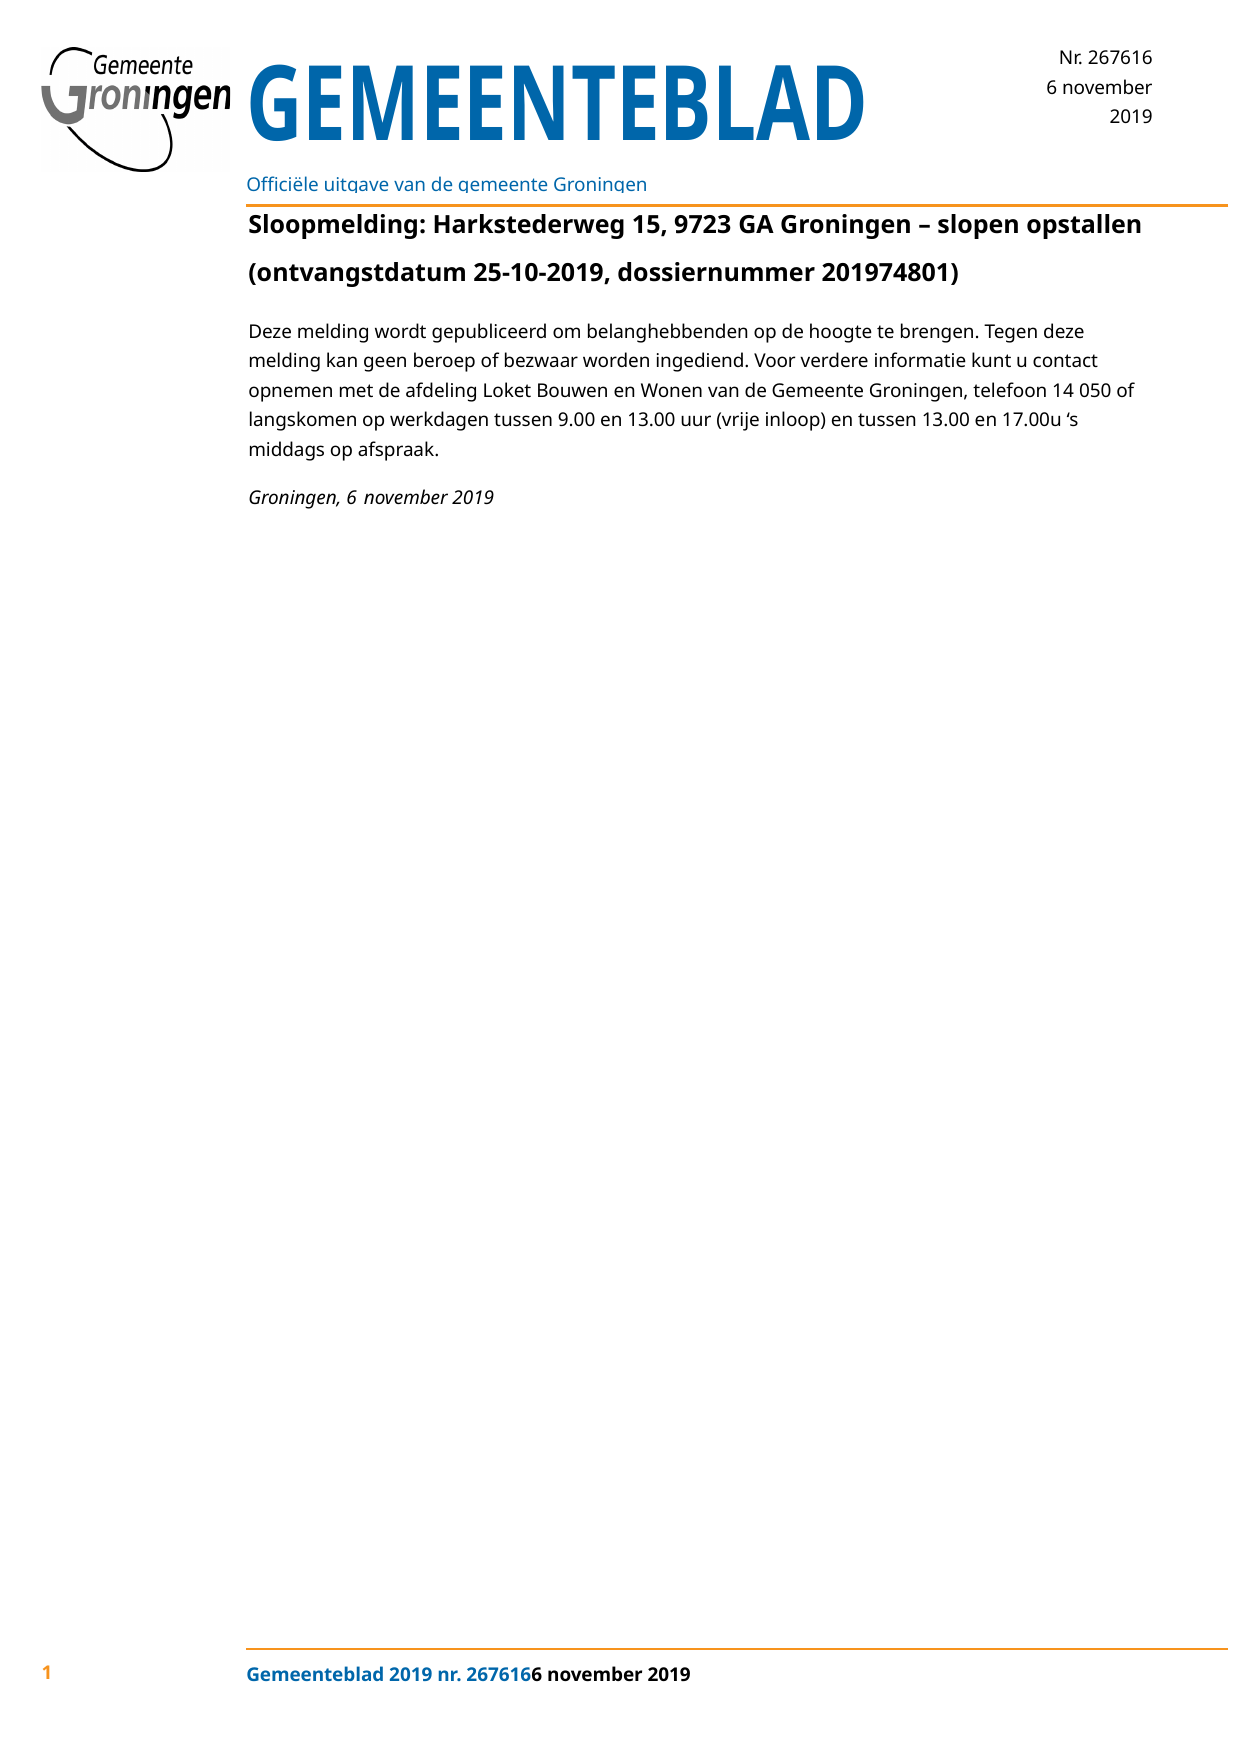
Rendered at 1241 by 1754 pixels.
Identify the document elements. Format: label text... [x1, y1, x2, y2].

text Groningen, 6 november 2019 [248, 484, 1152, 510]
text Deze melding wordt gepubliceerd om belanghebbenden op de hoogte te brengen. Tegen deze melding kan geen beroep of bezwaar worden ingediend. Voor verdere informatie kunt u contact opnemen met de afdeling Loket Bouwen en Wonen van de Gemeente Groningen, telefoon 14 050 of langskomen op werkdagen tussen 9.00 en 13.00 uur (vrije inloop) en tussen 13.00 en 17.00u ‘s middags op afspraak. [248, 318, 1152, 462]
picture [41, 47, 231, 172]
text Sloopmelding: Harkstederweg 15, 9723 GA Groningen – slopen opstallen (ontvangstdatum 25-10-2019, dossiernummer 201974801) [248, 207, 1152, 288]
